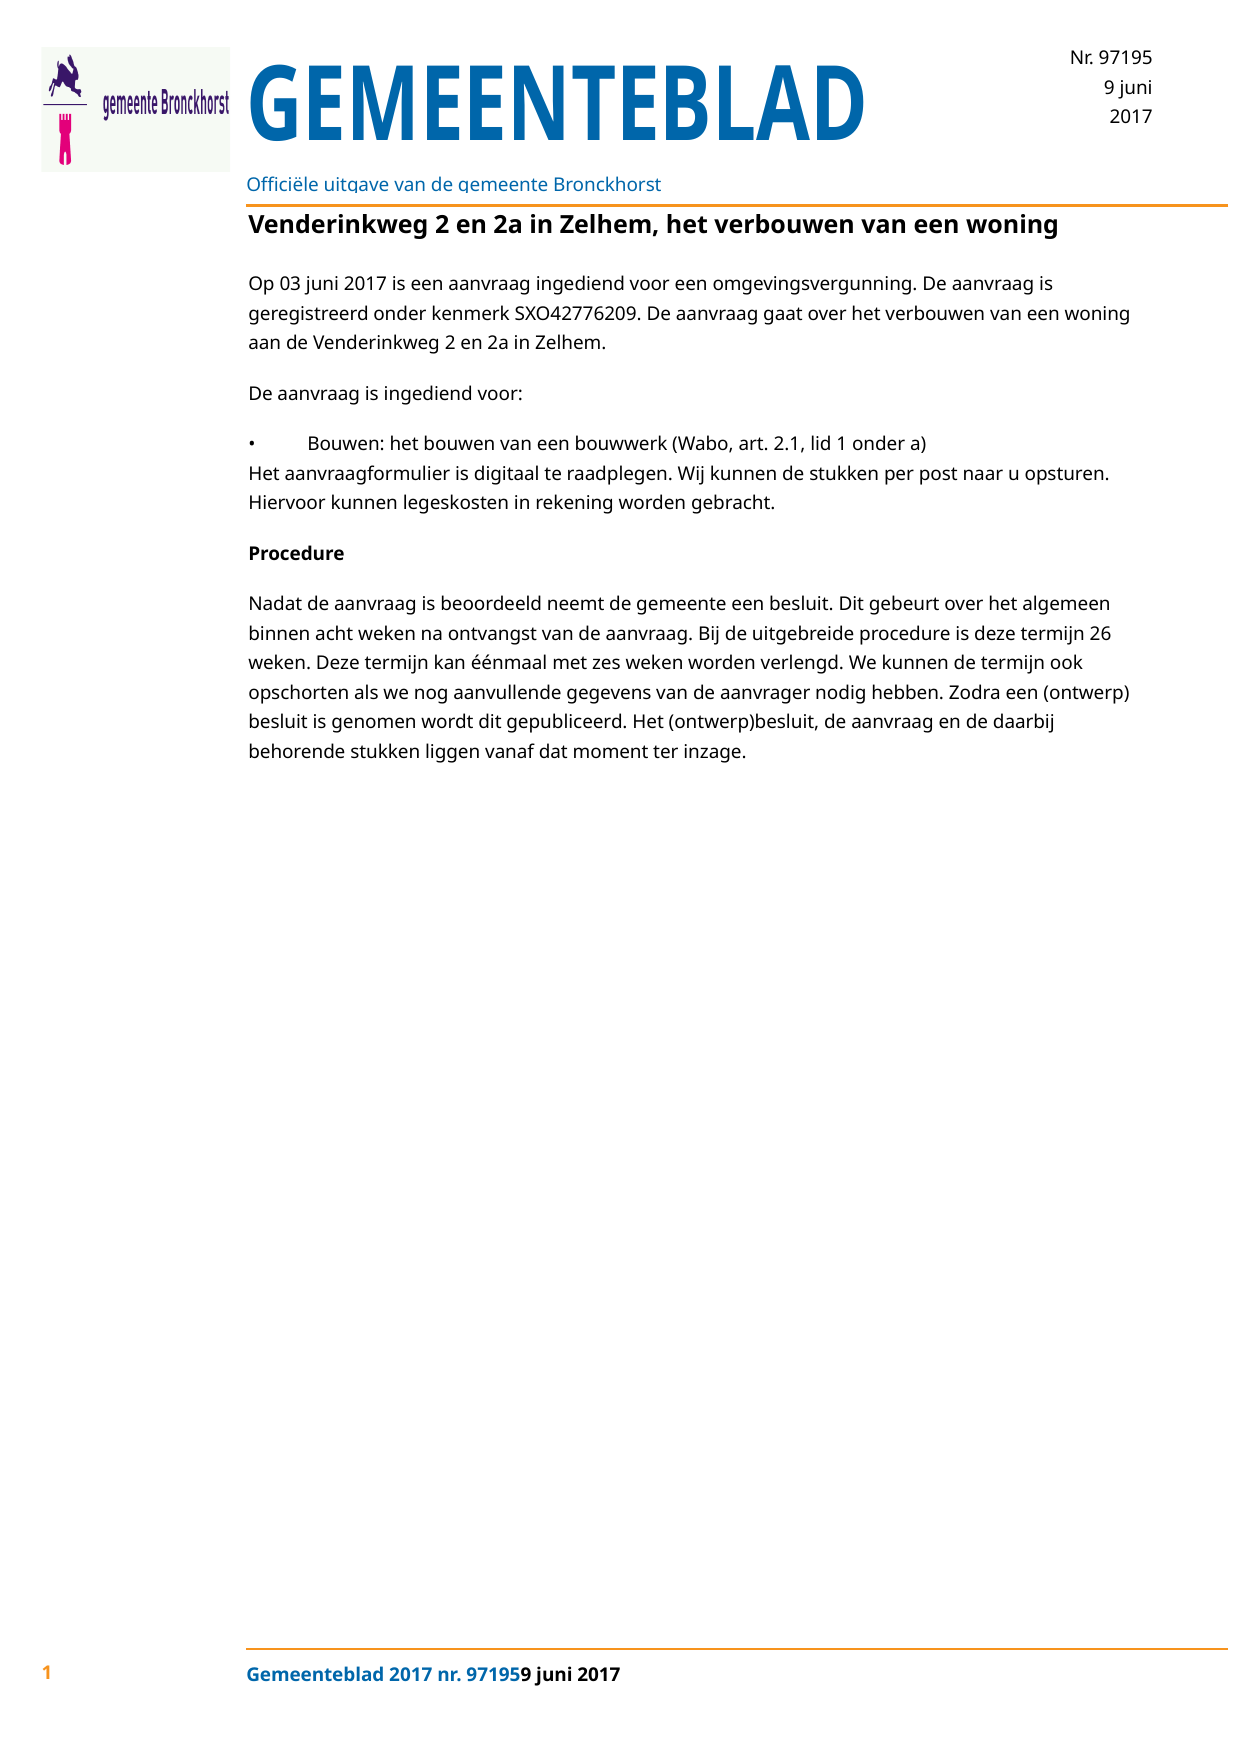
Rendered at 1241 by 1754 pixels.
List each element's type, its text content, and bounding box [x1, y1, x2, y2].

text Het aanvraagformulier is digitaal te raadplegen. Wij kunnen de stukken per post naar u opsturen. Hiervoor kunnen legeskosten in rekening worden gebracht. [248, 460, 1152, 515]
text De aanvraag is ingediend voor: [248, 380, 1152, 406]
text Procedure [248, 540, 1152, 566]
text Op 03 juni 2017 is een aanvraag ingediend voor een omgevingsvergunning. De aanvraag is geregistreerd onder kenmerk SXO42776209. De aanvraag gaat over het verbouwen van een woning aan de Venderinkweg 2 en 2a in Zelhem. [248, 270, 1152, 355]
picture [41, 47, 231, 172]
text Nadat de aanvraag is beoordeeld neemt de gemeente een besluit. Dit gebeurt over het algemeen binnen acht weken na ontvangst van de aanvraag. Bij de uitgebreide procedure is deze termijn 26 weken. Deze termijn kan éénmaal met zes weken worden verlengd. We kunnen de termijn ook opschorten als we nog aanvullende gegevens van de aanvrager nodig hebben. Zodra een (ontwerp) besluit is genomen wordt dit gepubliceerd. Het (ontwerp)besluit, de aanvraag en de daarbij behorende stukken liggen vanaf dat moment ter inzage. [248, 590, 1152, 764]
text Venderinkweg 2 en 2a in Zelhem, het verbouwen van een woning [248, 207, 1152, 241]
list Bouwen: het bouwen van een bouwwerk (Wabo, art. 2.1, lid 1 onder a) [248, 430, 1152, 456]
